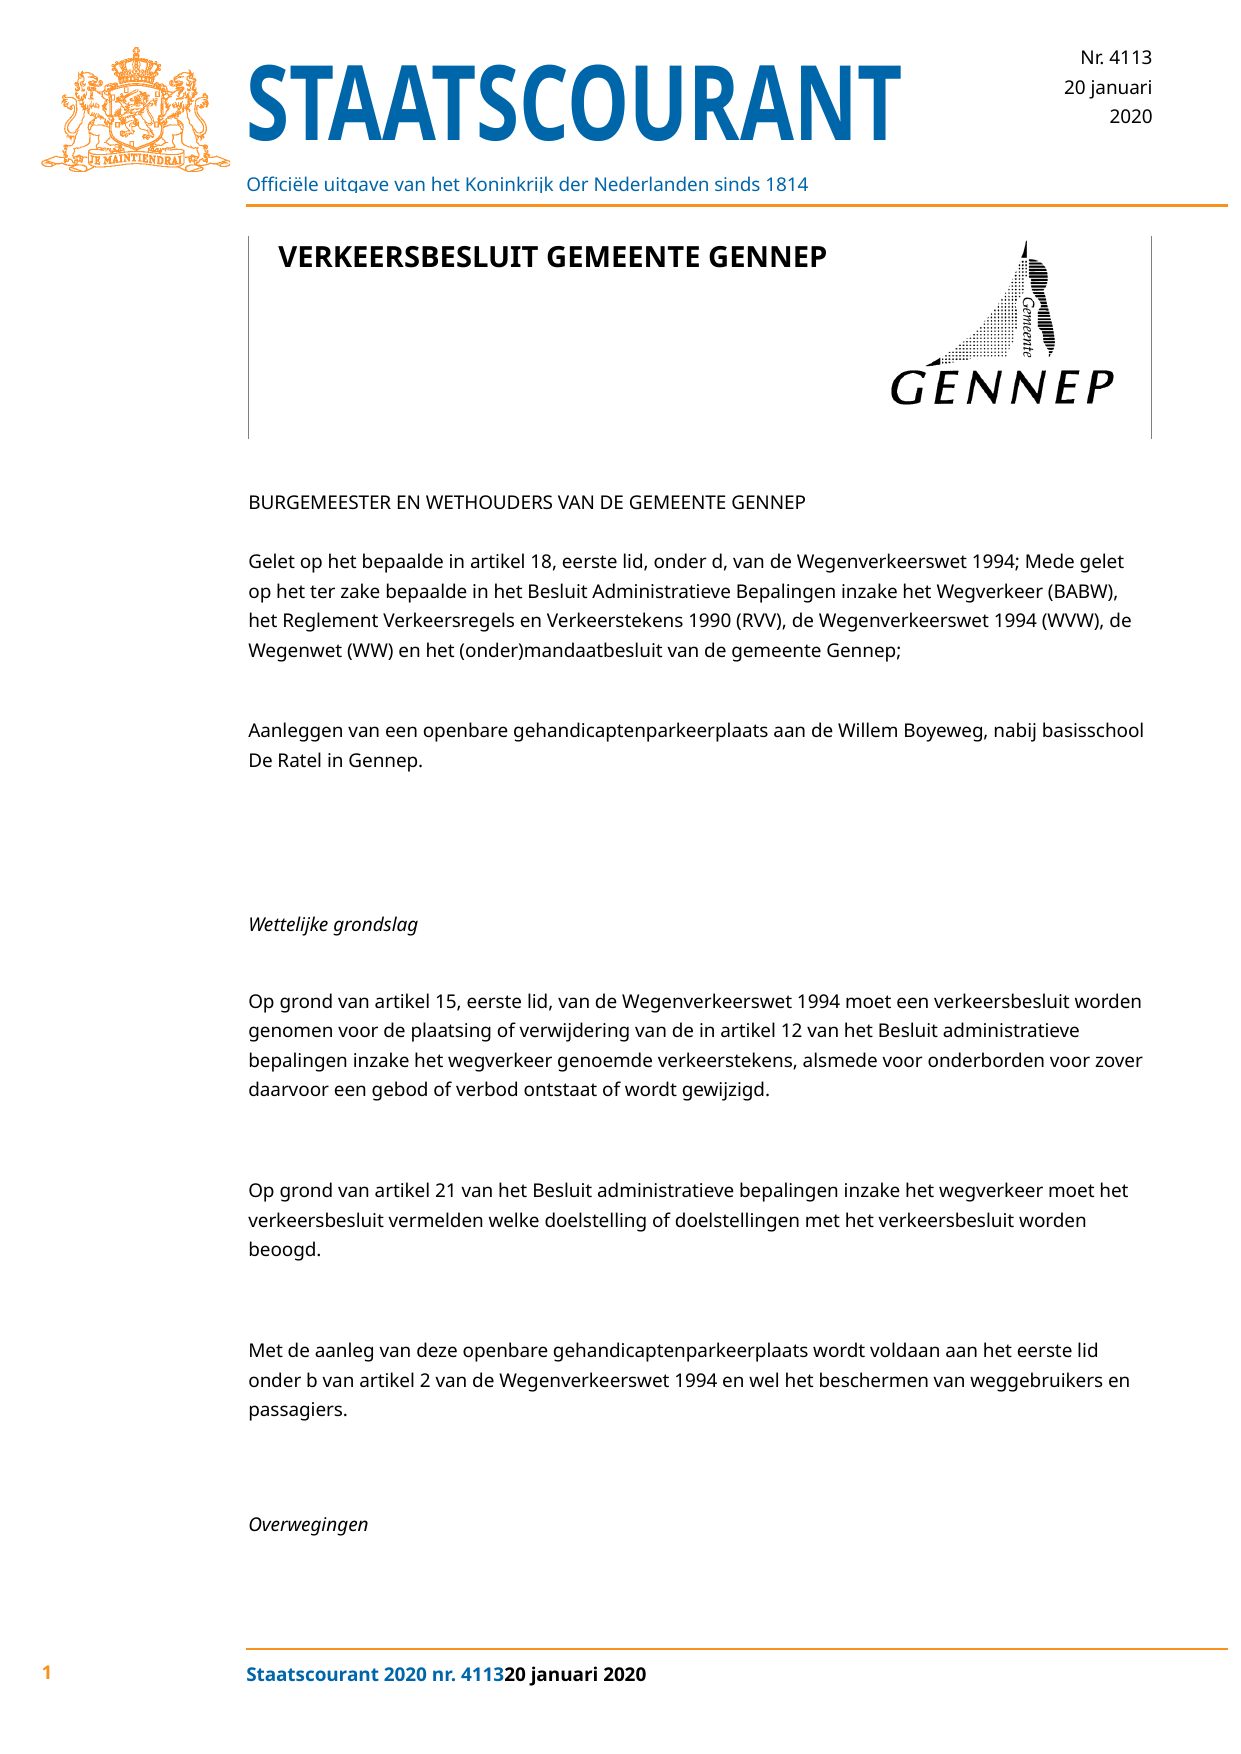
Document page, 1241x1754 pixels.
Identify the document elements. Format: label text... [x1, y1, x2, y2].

text BURGEMEESTER EN WETHOUDERS VAN DE GEMEENTE GENNEP [248, 489, 1152, 515]
picture [41, 47, 231, 172]
table_header [850, 236, 883, 413]
picture [883, 236, 1118, 414]
text Aanleggen van een openbare gehandicaptenparkeerplaats aan de Willem Boyeweg, nabij basisschool De Ratel in Gennep. [248, 717, 1152, 773]
text Overwegingen [248, 1511, 1152, 1537]
table_header [850, 414, 1151, 439]
text Op grond van artikel 15, eerste lid, van de Wegenverkeerswet 1994 moet een verkeersbesluit worden genomen voor de plaatsing of verwijdering van de in artikel 12 van het Besluit administratieve bepalingen inzake het wegverkeer genoemde verkeerstekens, alsmede voor onderborden voor zover daarvoor een gebod of verbod ontstaat of wordt gewijzigd. [248, 988, 1152, 1102]
table_header VERKEERSBESLUIT GEMEENTE GENNEP [249, 236, 850, 439]
text Wettelijke grondslag [248, 912, 1152, 937]
text Met de aanleg van deze openbare gehandicaptenparkeerplaats wordt voldaan aan het eerste lid onder b van artikel 2 van de Wegenverkeerswet 1994 en wel het beschermen van weggebruikers en passagiers. [248, 1337, 1152, 1422]
text Op grond van artikel 21 van het Besluit administratieve bepalingen inzake het wegverkeer moet het verkeersbesluit vermelden welke doelstelling of doelstellingen met het verkeersbesluit worden beoogd. [248, 1177, 1152, 1262]
table_header [1118, 236, 1151, 413]
text Gelet op het bepaalde in artikel 18, eerste lid, onder d, van de Wegenverkeerswet 1994; Mede gelet op het ter zake bepaalde in het Besluit Administratieve Bepalingen inzake het Wegverkeer (BABW), het Reglement Verkeersregels en Verkeerstekens 1990 (RVV), de Wegenverkeerswet 1994 (WVW), de Wegenwet (WW) en het (onder)mandaatbesluit van de gemeente Gennep; [248, 548, 1152, 663]
